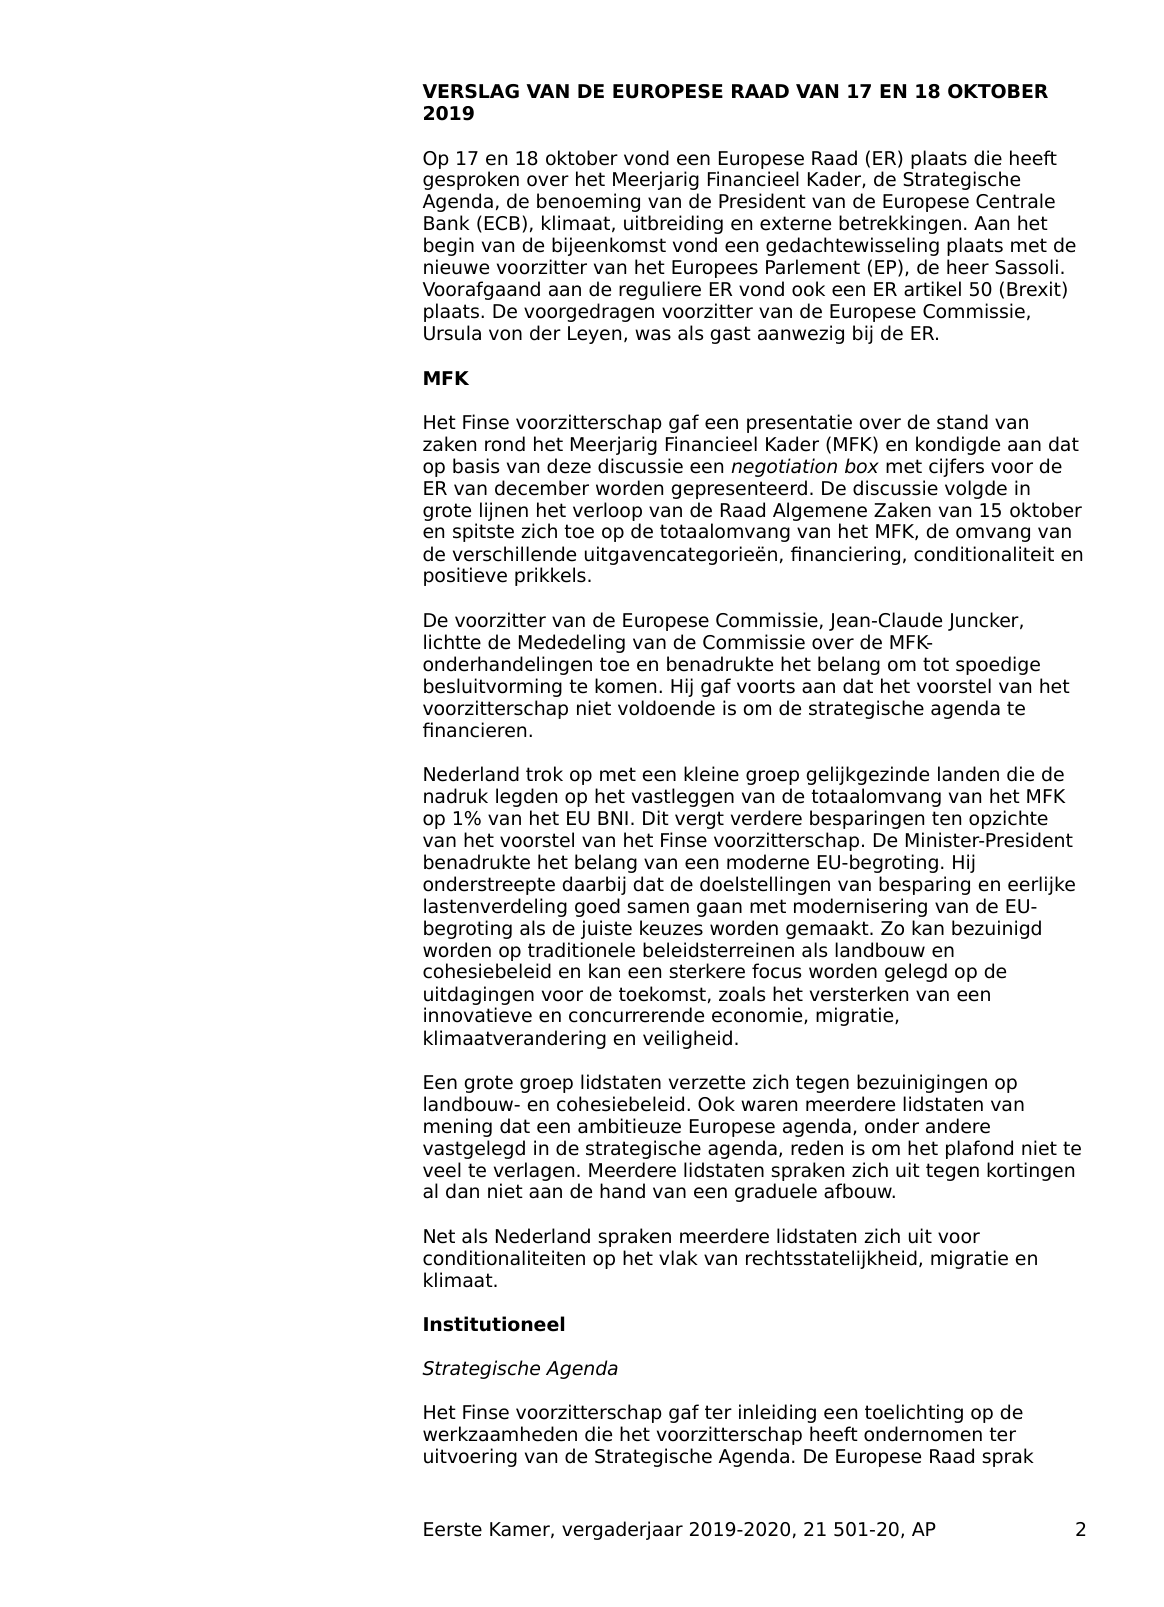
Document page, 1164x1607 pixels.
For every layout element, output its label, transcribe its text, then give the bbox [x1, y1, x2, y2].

text Het Finse voorzitterschap gaf een presentatie over de stand van zaken rond het Meerjarig Financieel Kader (MFK) en kondigde aan dat op basis van deze discussie een negotiation box met cijfers voor de ER van december worden gepresenteerd. De discussie volgde in grote lijnen het verloop van de Raad Algemene Zaken van 15 oktober en spitste zich toe op de totaalomvang van het MFK, de omvang van de verschillende uitgavencategorieën, financiering, conditionaliteit en positieve prikkels. [422, 412, 1087, 587]
text Net als Nederland spraken meerdere lidstaten zich uit voor conditionaliteiten op het vlak van rechtsstatelijkheid, migratie en klimaat. [422, 1226, 1087, 1292]
subtitle Institutioneel [422, 1314, 1087, 1336]
text Op 17 en 18 oktober vond een Europese Raad (ER) plaats die heeft gesproken over het Meerjarig Financieel Kader, de Strategische Agenda, de benoeming van de President van de Europese Centrale Bank (ECB), klimaat, uitbreiding en externe betrekkingen. Aan het begin van de bijeenkomst vond een gedachtewisseling plaats met de nieuwe voorzitter van het Europees Parlement (EP), de heer Sassoli. Voorafgaand aan de reguliere ER vond ook een ER artikel 50 (Brexit) plaats. De voorgedragen voorzitter van de Europese Commissie, Ursula von der Leyen, was als gast aanwezig bij de ER. [422, 147, 1087, 345]
text Nederland trok op met een kleine groep gelijkgezinde landen die de nadruk legden op het vastleggen van de totaalomvang van het MFK op 1% van het EU BNI. Dit vergt verdere besparingen ten opzichte van het voorstel van het Finse voorzitterschap. De Minister-President benadrukte het belang van een moderne EU-begroting. Hij onderstreepte daarbij dat de doelstellingen van besparing en eerlijke lastenverdeling goed samen gaan met modernisering van de EU-begroting als de juiste keuzes worden gemaakt. Zo kan bezuinigd worden op traditionele beleidsterreinen als landbouw en cohesiebeleid en kan een sterkere focus worden gelegd op de uitdagingen voor de toekomst, zoals het versterken van een innovatieve en concurrerende economie, migratie, klimaatverandering en veiligheid. [422, 764, 1087, 1049]
subtitle Strategische Agenda [422, 1358, 1087, 1380]
subtitle MFK [422, 367, 1087, 389]
text Het Finse voorzitterschap gaf ter inleiding een toelichting op de werkzaamheden die het voorzitterschap heeft ondernomen ter uitvoering van de Strategische Agenda. De Europese Raad sprak [422, 1402, 1087, 1468]
text Een grote groep lidstaten verzette zich tegen bezuinigingen op landbouw- en cohesiebeleid. Ook waren meerdere lidstaten van mening dat een ambitieuze Europese agenda, onder andere vastgelegd in de strategische agenda, reden is om het plafond niet te veel te verlagen. Meerdere lidstaten spraken zich uit tegen kortingen al dan niet aan de hand van een graduele afbouw. [422, 1072, 1087, 1203]
text De voorzitter van de Europese Commissie, Jean-Claude Juncker, lichtte de Mededeling van de Commissie over de MFK-onderhandelingen toe en benadrukte het belang om tot spoedige besluitvorming te komen. Hij gaf voorts aan dat het voorstel van het voorzitterschap niet voldoende is om de strategische agenda te financieren. [422, 609, 1087, 741]
subtitle VERSLAG VAN DE EUROPESE RAAD VAN 17 EN 18 OKTOBER 2019 [422, 81, 1087, 125]
